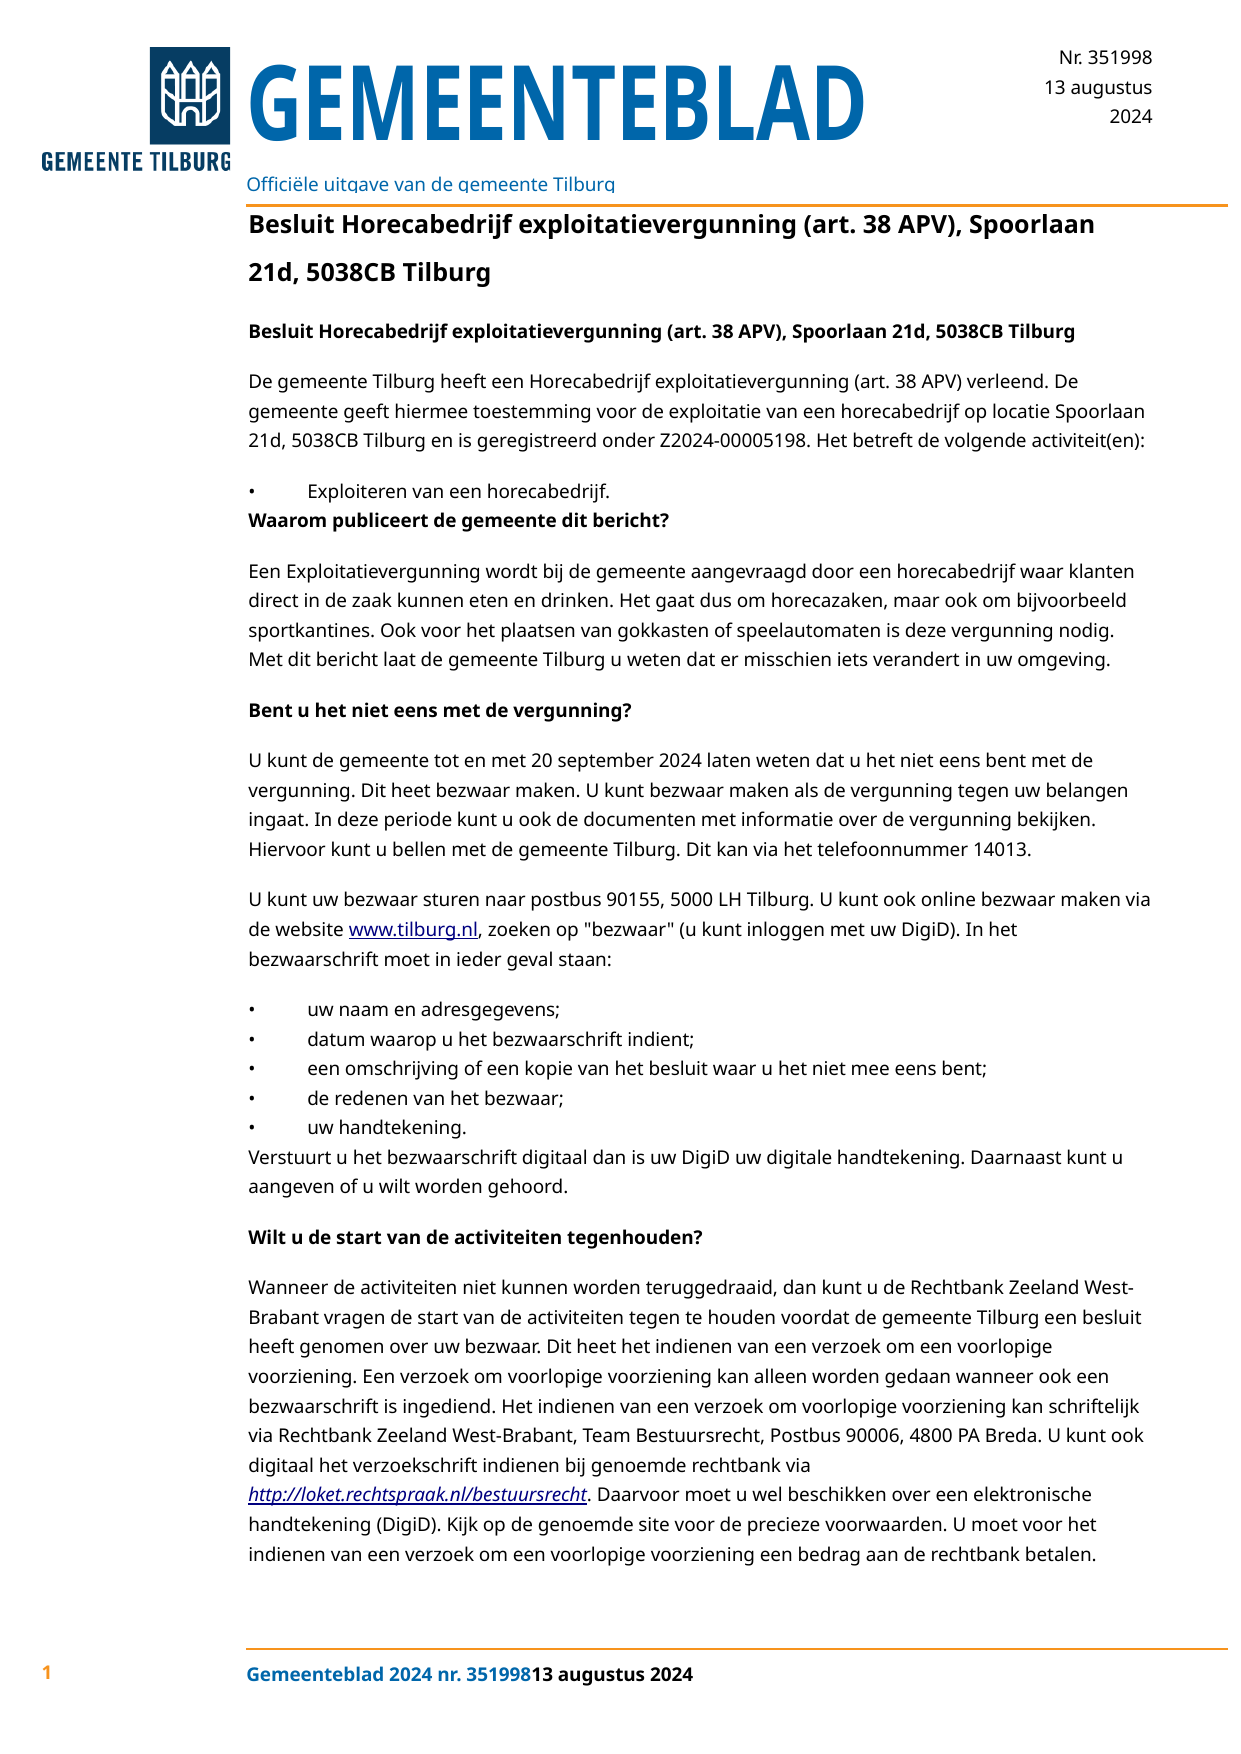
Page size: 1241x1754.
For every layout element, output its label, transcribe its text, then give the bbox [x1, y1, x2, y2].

list een omschrijving of een kopie van het besluit waar u het niet mee eens bent; [248, 1055, 1152, 1081]
list Exploiteren van een horecabedrijf. [248, 478, 1152, 504]
text Besluit Horecabedrijf exploitatievergunning (art. 38 APV), Spoorlaan 21d, 5038CB Tilburg [248, 207, 1152, 288]
list uw naam en adresgegevens; [248, 996, 1152, 1022]
text De gemeente Tilburg heeft een Horecabedrijf exploitatievergunning (art. 38 APV) verleend. De gemeente geeft hiermee toestemming voor de exploitatie van een horecabedrijf op locatie Spoorlaan 21d, 5038CB Tilburg en is geregistreerd onder Z2024-00005198. Het betreft de volgende activiteit(en): [248, 368, 1152, 453]
list datum waarop u het bezwaarschrift indient; [248, 1026, 1152, 1052]
text U kunt uw bezwaar sturen naar postbus 90155, 5000 LH Tilburg. U kunt ook online bezwaar maken via de website www.tilburg.nl, zoeken op "bezwaar" (u kunt inloggen met uw DigiD). In het bezwaarschrift moet in ieder geval staan: [248, 887, 1152, 972]
text Bent u het niet eens met de vergunning? [248, 697, 1152, 723]
list de redenen van het bezwaar; [248, 1085, 1152, 1111]
text U kunt de gemeente tot en met 20 september 2024 laten weten dat u het niet eens bent met de vergunning. Dit heet bezwaar maken. U kunt bezwaar maken als de vergunning tegen uw belangen ingaat. In deze periode kunt u ook de documenten met informatie over de vergunning bekijken. Hiervoor kunt u bellen met de gemeente Tilburg. Dit kan via het telefoonnummer 14013. [248, 747, 1152, 862]
text Een Exploitatievergunning wordt bij de gemeente aangevraagd door een horecabedrijf waar klanten direct in de zaak kunnen eten en drinken. Het gaat dus om horecazaken, maar ook om bijvoorbeeld sportkantines. Ook voor het plaatsen van gokkasten of speelautomaten is deze vergunning nodig. Met dit bericht laat de gemeente Tilburg u weten dat er misschien iets verandert in uw omgeving. [248, 558, 1152, 672]
list uw handtekening. [248, 1114, 1152, 1140]
text Wilt u de start van de activiteiten tegenhouden? [248, 1224, 1152, 1250]
picture [41, 47, 231, 172]
text Besluit Horecabedrijf exploitatievergunning (art. 38 APV), Spoorlaan 21d, 5038CB Tilburg [248, 318, 1152, 344]
text Verstuurt u het bezwaarschrift digitaal dan is uw DigiD uw digitale handtekening. Daarnaast kunt u aangeven of u wilt worden gehoord. [248, 1144, 1152, 1199]
text Waarom publiceert de gemeente dit bericht? [248, 507, 1152, 533]
text Wanneer de activiteiten niet kunnen worden teruggedraaid, dan kunt u de Rechtbank Zeeland West-Brabant vragen de start van de activiteiten tegen te houden voordat de gemeente Tilburg een besluit heeft genomen over uw bezwaar. Dit heet het indienen van een verzoek om een voorlopige voorziening. Een verzoek om voorlopige voorziening kan alleen worden gedaan wanneer ook een bezwaarschrift is ingediend. Het indienen van een verzoek om voorlopige voorziening kan schriftelijk via Rechtbank Zeeland West-Brabant, Team Bestuursrecht, Postbus 90006, 4800 PA Breda. U kunt ook digitaal het verzoekschrift indienen bij genoemde rechtbank via http://loket.rechtspraak.nl/bestuursrecht. Daarvoor moet u wel beschikken over een elektronische handtekening (DigiD). Kijk op de genoemde site voor de precieze voorwaarden. U moet voor het indienen van een verzoek om een voorlopige voorziening een bedrag aan de rechtbank betalen. [248, 1274, 1152, 1567]
